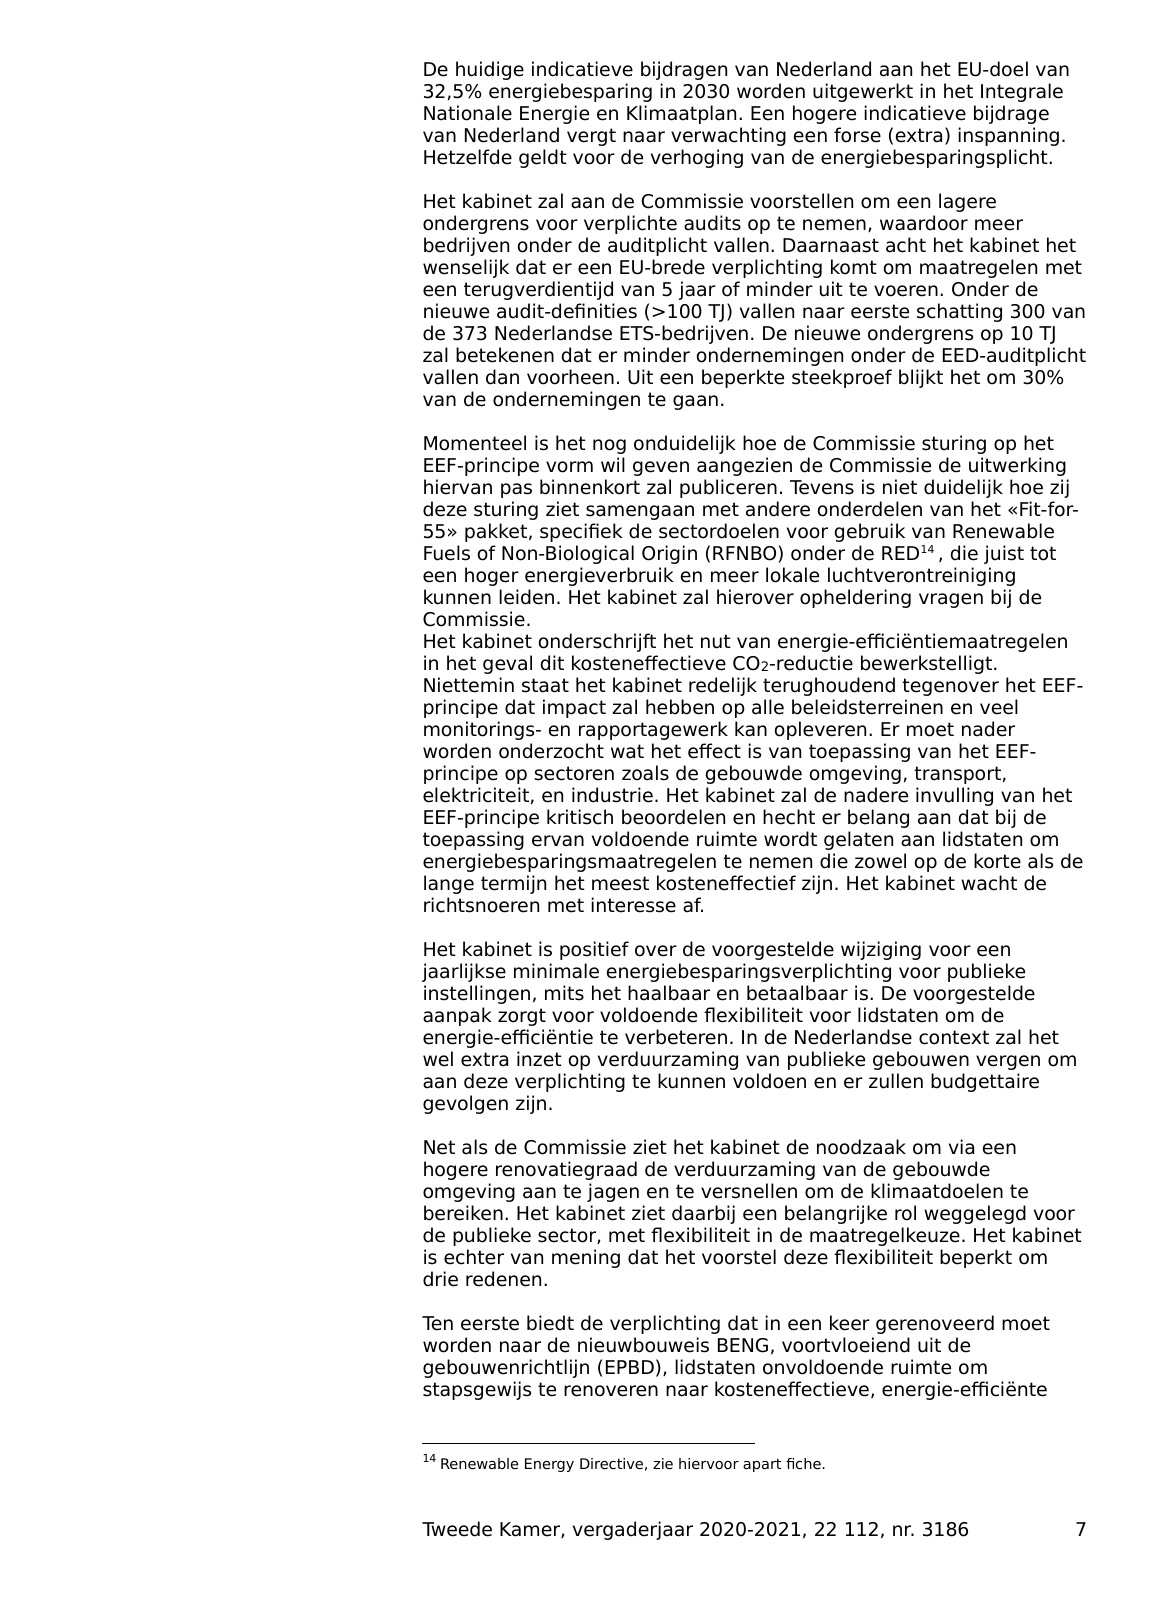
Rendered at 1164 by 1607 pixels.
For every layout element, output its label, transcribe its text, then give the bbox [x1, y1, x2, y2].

text Ten eerste biedt de verplichting dat in een keer gerenoveerd moet worden naar de nieuwbouweis BENG, voortvloeiend uit de gebouwenrichtlijn (EPBD), lidstaten onvoldoende ruimte om stapsgewijs te renoveren naar kosteneffectieve, energie-efficiënte [422, 1313, 1087, 1401]
text De huidige indicatieve bijdragen van Nederland aan het EU-doel van 32,5% energiebesparing in 2030 worden uitgewerkt in het Integrale Nationale Energie en Klimaatplan. Een hogere indicatieve bijdrage van Nederland vergt naar verwachting een forse (extra) inspanning. Hetzelfde geldt voor de verhoging van de energiebesparingsplicht. [422, 59, 1087, 169]
text Het kabinet onderschrijft het nut van energie-efficiëntiemaatregelen in het geval dit kosteneffectieve CO2-reductie bewerkstelligt. Niettemin staat het kabinet redelijk terughoudend tegenover het EEF-principe dat impact zal hebben op alle beleidsterreinen en veel monitorings- en rapportagewerk kan opleveren. Er moet nader worden onderzocht wat het effect is van toepassing van het EEF-principe op sectoren zoals de gebouwde omgeving, transport, elektriciteit, en industrie. Het kabinet zal de nadere invulling van het EEF-principe kritisch beoordelen en hecht er belang aan dat bij de toepassing ervan voldoende ruimte wordt gelaten aan lidstaten om energiebesparingsmaatregelen te nemen die zowel op de korte als de lange termijn het meest kosteneffectief zijn. Het kabinet wacht de richtsnoeren met interesse af. [422, 631, 1087, 917]
text Het kabinet is positief over de voorgestelde wijziging voor een jaarlijkse minimale energiebesparingsverplichting voor publieke instellingen, mits het haalbaar en betaalbaar is. De voorgestelde aanpak zorgt voor voldoende flexibiliteit voor lidstaten om de energie-efficiëntie te verbeteren. In de Nederlandse context zal het wel extra inzet op verduurzaming van publieke gebouwen vergen om aan deze verplichting te kunnen voldoen en er zullen budgettaire gevolgen zijn. [422, 939, 1087, 1115]
text Net als de Commissie ziet het kabinet de noodzaak om via een hogere renovatiegraad de verduurzaming van de gebouwde omgeving aan te jagen en te versnellen om de klimaatdoelen te bereiken. Het kabinet ziet daarbij een belangrijke rol weggelegd voor de publieke sector, met flexibiliteit in de maatregelkeuze. Het kabinet is echter van mening dat het voorstel deze flexibiliteit beperkt om drie redenen. [422, 1137, 1087, 1291]
text Het kabinet zal aan de Commissie voorstellen om een lagere ondergrens voor verplichte audits op te nemen, waardoor meer bedrijven onder de auditplicht vallen. Daarnaast acht het kabinet het wenselijk dat er een EU-brede verplichting komt om maatregelen met een terugverdientijd van 5 jaar of minder uit te voeren. Onder de nieuwe audit-definities (>100 TJ) vallen naar eerste schatting 300 van de 373 Nederlandse ETS-bedrijven. De nieuwe ondergrens op 10 TJ zal betekenen dat er minder ondernemingen onder de EED-auditplicht vallen dan voorheen. Uit een beperkte steekproef blijkt het om 30% van de ondernemingen te gaan. [422, 191, 1087, 411]
text Renewable Energy Directive, zie hiervoor apart fiche. [422, 1452, 1087, 1474]
text Momenteel is het nog onduidelijk hoe de Commissie sturing op het EEF-principe vorm wil geven aangezien de Commissie de uitwerking hiervan pas binnenkort zal publiceren. Tevens is niet duidelijk hoe zij deze sturing ziet samengaan met andere onderdelen van het «Fit-for-55» pakket, specifiek de sectordoelen voor gebruik van Renewable Fuels of Non-Biological Origin (RFNBO) onder de RED, die juist tot een hoger energieverbruik en meer lokale luchtverontreiniging kunnen leiden. Het kabinet zal hierover opheldering vragen bij de Commissie. [422, 433, 1087, 631]
